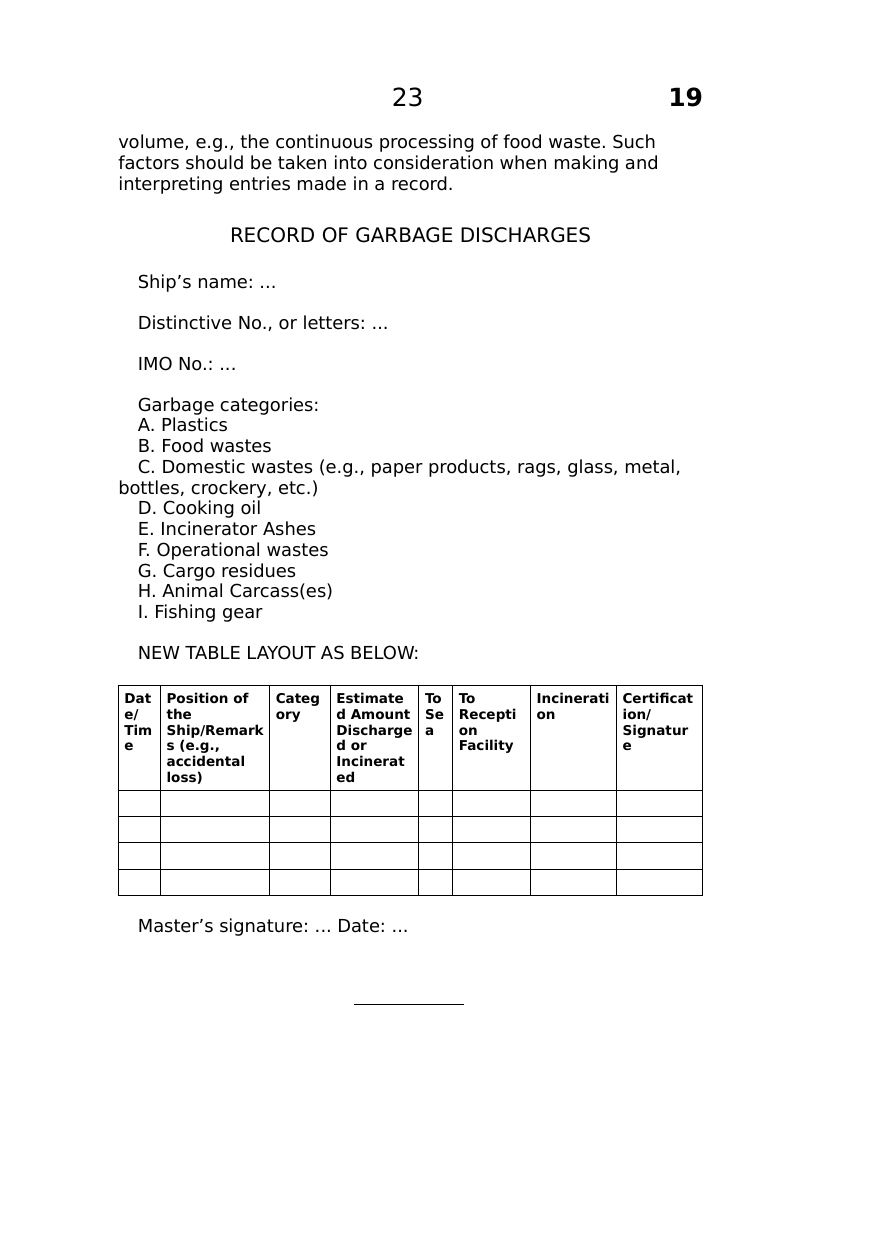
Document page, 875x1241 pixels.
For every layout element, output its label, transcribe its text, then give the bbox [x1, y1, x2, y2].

table_cell [531, 870, 616, 894]
table_cell [331, 870, 418, 894]
table_cell [270, 817, 330, 842]
text Garbage categories: [118, 394, 703, 415]
text C. Domestic wastes (e.g., paper products, rags, glass, metal, bottles, crockery, etc.) [118, 457, 703, 498]
table_header To Reception Facility [453, 686, 530, 790]
table_cell [270, 870, 330, 894]
text B. Food wastes [118, 436, 703, 457]
table_header Estimated Amount Discharged or Incinerated [331, 686, 418, 790]
table_cell [617, 817, 702, 842]
table_cell [119, 843, 160, 868]
table_cell [270, 791, 330, 816]
table_header Position of the Ship/Remarks (e.g., accidental loss) [161, 686, 269, 790]
table_cell [453, 817, 530, 842]
table_cell [161, 791, 269, 816]
text E. Incinerator Ashes [118, 519, 703, 540]
table_header Date/Time [119, 686, 160, 790]
table_cell [531, 843, 616, 868]
text I. Fishing gear [118, 602, 703, 623]
table_cell [419, 791, 452, 816]
table_cell [270, 843, 330, 868]
table_cell [419, 817, 452, 842]
table_cell [419, 843, 452, 868]
table_header Incineration [531, 686, 616, 790]
text F. Operational wastes [118, 540, 703, 560]
table_cell [119, 791, 160, 816]
table_cell [531, 791, 616, 816]
table_cell [331, 791, 418, 816]
table_cell [119, 817, 160, 842]
text D. Cooking oil [118, 498, 703, 519]
table_cell [119, 870, 160, 894]
table_cell [331, 843, 418, 868]
text H. Animal Carcass(es) [118, 581, 703, 602]
table_cell [161, 817, 269, 842]
table_header Certification/Signature [617, 686, 702, 790]
table_cell [617, 843, 702, 868]
text A. Plastics [118, 415, 703, 436]
table_cell [419, 870, 452, 894]
table_cell [531, 817, 616, 842]
table_cell [453, 791, 530, 816]
table_cell [453, 843, 530, 868]
text Distinctive No., or letters: ... [118, 313, 703, 334]
table_cell [453, 870, 530, 894]
subtitle RECORD OF GARBAGE DISCHARGES [118, 224, 703, 247]
table_cell [161, 870, 269, 894]
text G. Cargo residues [118, 560, 703, 581]
table_cell [617, 870, 702, 894]
text volume, e.g., the continuous processing of food waste. Such factors should be taken into consideration when making and interpreting entries made in a record. [118, 132, 703, 194]
text Ship’s name: ... [118, 272, 703, 293]
text IMO No.: ... [118, 354, 703, 374]
table_cell [331, 817, 418, 842]
text Master’s signature: ... Date: ... [118, 916, 703, 936]
table_cell [161, 843, 269, 868]
text NEW TABLE LAYOUT AS BELOW: [118, 643, 703, 663]
table_cell [617, 791, 702, 816]
table_header To Sea [419, 686, 452, 790]
table_header Category [270, 686, 330, 790]
